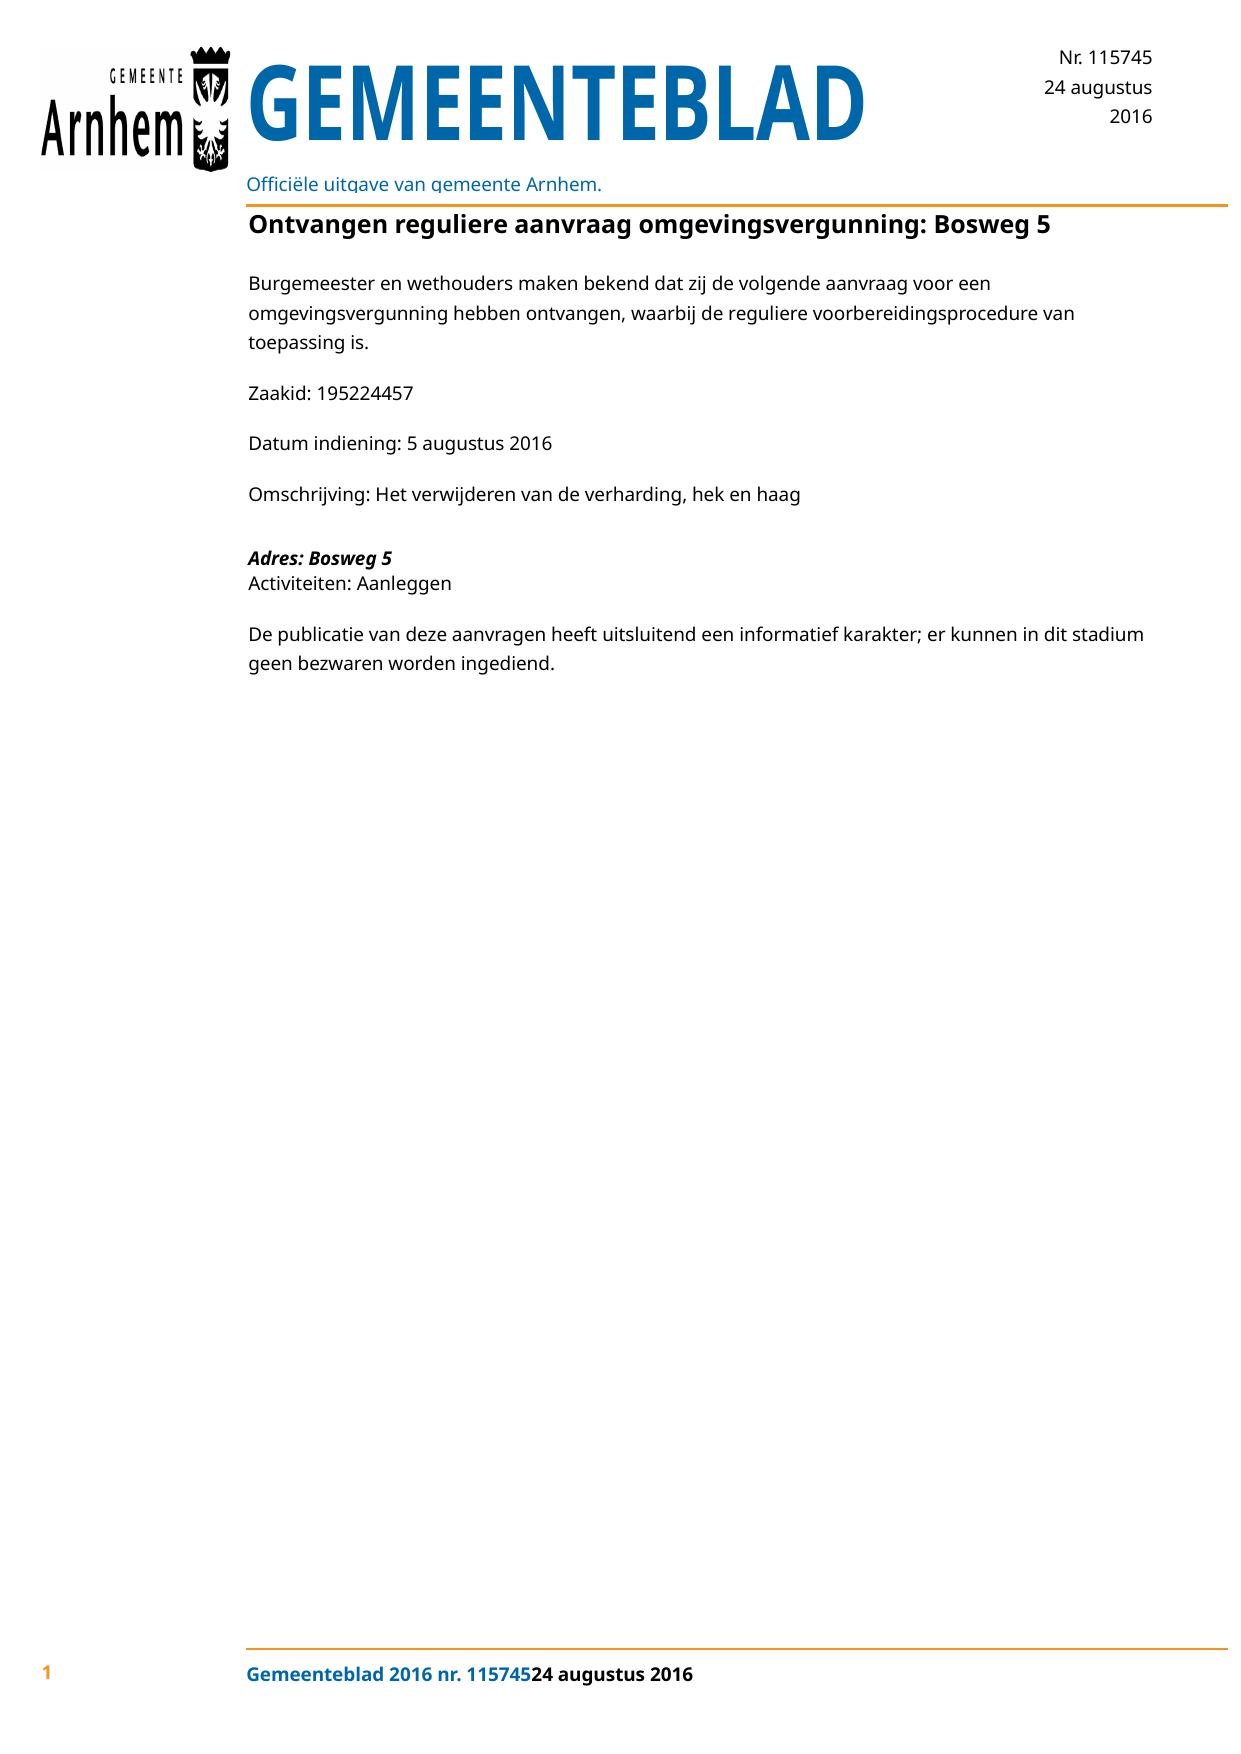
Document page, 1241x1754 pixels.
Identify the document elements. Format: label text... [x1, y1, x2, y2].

text Ontvangen reguliere aanvraag omgevingsvergunning: Bosweg 5 [248, 207, 1152, 241]
text Adres: Bosweg 5 [248, 545, 1152, 570]
picture [41, 47, 231, 172]
text Datum indiening: 5 augustus 2016 [248, 430, 1152, 456]
text De publicatie van deze aanvragen heeft uitsluitend een informatief karakter; er kunnen in dit stadium geen bezwaren worden ingediend. [248, 621, 1152, 676]
text Zaakid: 195224457 [248, 380, 1152, 406]
text Omschrijving: Het verwijderen van de verharding, hek en haag [248, 481, 1152, 506]
text Activiteiten: Aanleggen [248, 570, 1152, 596]
text Burgemeester en wethouders maken bekend dat zij de volgende aanvraag voor een omgevingsvergunning hebben ontvangen, waarbij de reguliere voorbereidingsprocedure van toepassing is. [248, 270, 1152, 355]
